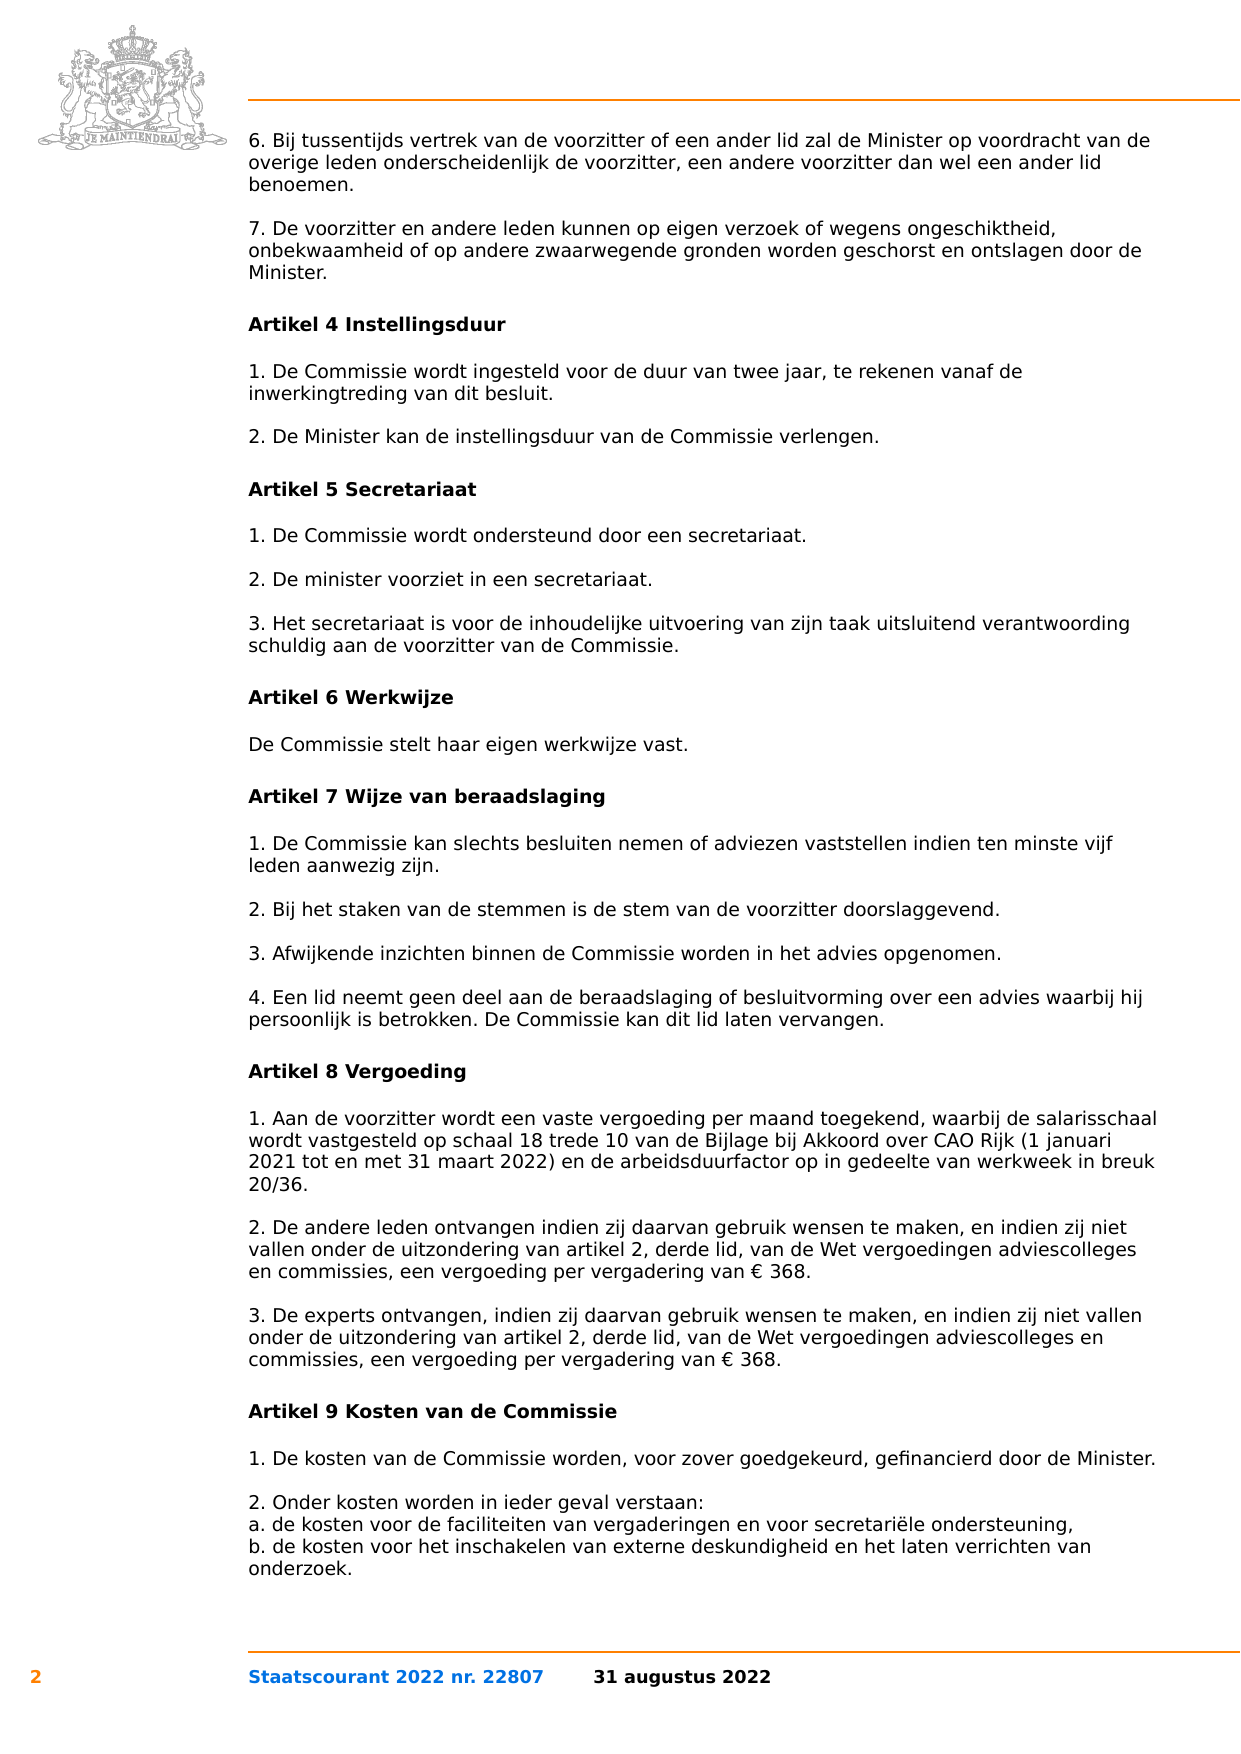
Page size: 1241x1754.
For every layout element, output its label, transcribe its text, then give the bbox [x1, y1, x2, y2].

text 1. De Commissie wordt ingesteld voor de duur van twee jaar, te rekenen vanaf de inwerkingtreding van dit besluit. [248, 361, 1163, 404]
subtitle Artikel 5 Secretariaat [248, 478, 1163, 500]
text 4. Een lid neemt geen deel aan de beraadslaging of besluitvorming over een advies waarbij hij persoonlijk is betrokken. De Commissie kan dit lid laten vervangen. [248, 987, 1163, 1031]
text 6. Bij tussentijds vertrek van de voorzitter of een ander lid zal de Minister op voordracht van de overige leden onderscheidenlijk de voorzitter, een andere voorzitter dan wel een ander lid benoemen. [248, 130, 1163, 196]
text b. de kosten voor het inschakelen van externe deskundigheid en het laten verrichten van onderzoek. [248, 1536, 1163, 1580]
text 1. De kosten van de Commissie worden, voor zover goedgekeurd, gefinancierd door de Minister. [248, 1448, 1163, 1470]
text 2. Bij het staken van de stemmen is de stem van de voorzitter doorslaggevend. [248, 899, 1163, 921]
text 1. De Commissie kan slechts besluiten nemen of adviezen vaststellen indien ten minste vijf leden aanwezig zijn. [248, 833, 1163, 877]
text 2. De andere leden ontvangen indien zij daarvan gebruik wensen te maken, en indien zij niet vallen onder de uitzondering van artikel 2, derde lid, van de Wet vergoedingen adviescolleges en commissies, een vergoeding per vergadering van € 368. [248, 1217, 1163, 1283]
text a. de kosten voor de faciliteiten van vergaderingen en voor secretariële ondersteuning, [248, 1514, 1163, 1536]
picture [38, 25, 227, 150]
text De Commissie stelt haar eigen werkwijze vast. [248, 734, 1163, 756]
text 3. Het secretariaat is voor de inhoudelijke uitvoering van zijn taak uitsluitend verantwoording schuldig aan de voorzitter van de Commissie. [248, 613, 1163, 657]
text 3. Afwijkende inzichten binnen de Commissie worden in het advies opgenomen. [248, 943, 1163, 965]
text 1. Aan de voorzitter wordt een vaste vergoeding per maand toegekend, waarbij de salarisschaal wordt vastgesteld op schaal 18 trede 10 van de Bijlage bij Akkoord over CAO Rijk (1 januari 2021 tot en met 31 maart 2022) en de arbeidsduurfactor op in gedeelte van werkweek in breuk 20/36. [248, 1107, 1163, 1195]
subtitle Artikel 9 Kosten van de Commissie [248, 1401, 1163, 1423]
subtitle Artikel 6 Werkwijze [248, 687, 1163, 709]
text 3. De experts ontvangen, indien zij daarvan gebruik wensen te maken, en indien zij niet vallen onder de uitzondering van artikel 2, derde lid, van de Wet vergoedingen adviescolleges en commissies, een vergoeding per vergadering van € 368. [248, 1305, 1163, 1371]
subtitle Artikel 8 Vergoeding [248, 1061, 1163, 1082]
text 2. De Minister kan de instellingsduur van de Commissie verlengen. [248, 426, 1163, 448]
subtitle Artikel 4 Instellingsduur [248, 314, 1163, 336]
text 2. De minister voorziet in een secretariaat. [248, 569, 1163, 591]
subtitle Artikel 7 Wijze van beraadslaging [248, 786, 1163, 808]
text 7. De voorzitter en andere leden kunnen op eigen verzoek of wegens ongeschiktheid, onbekwaamheid of op andere zwaarwegende gronden worden geschorst en ontslagen door de Minister. [248, 218, 1163, 284]
text 1. De Commissie wordt ondersteund door een secretariaat. [248, 525, 1163, 547]
text 2. Onder kosten worden in ieder geval verstaan: [248, 1492, 1163, 1514]
